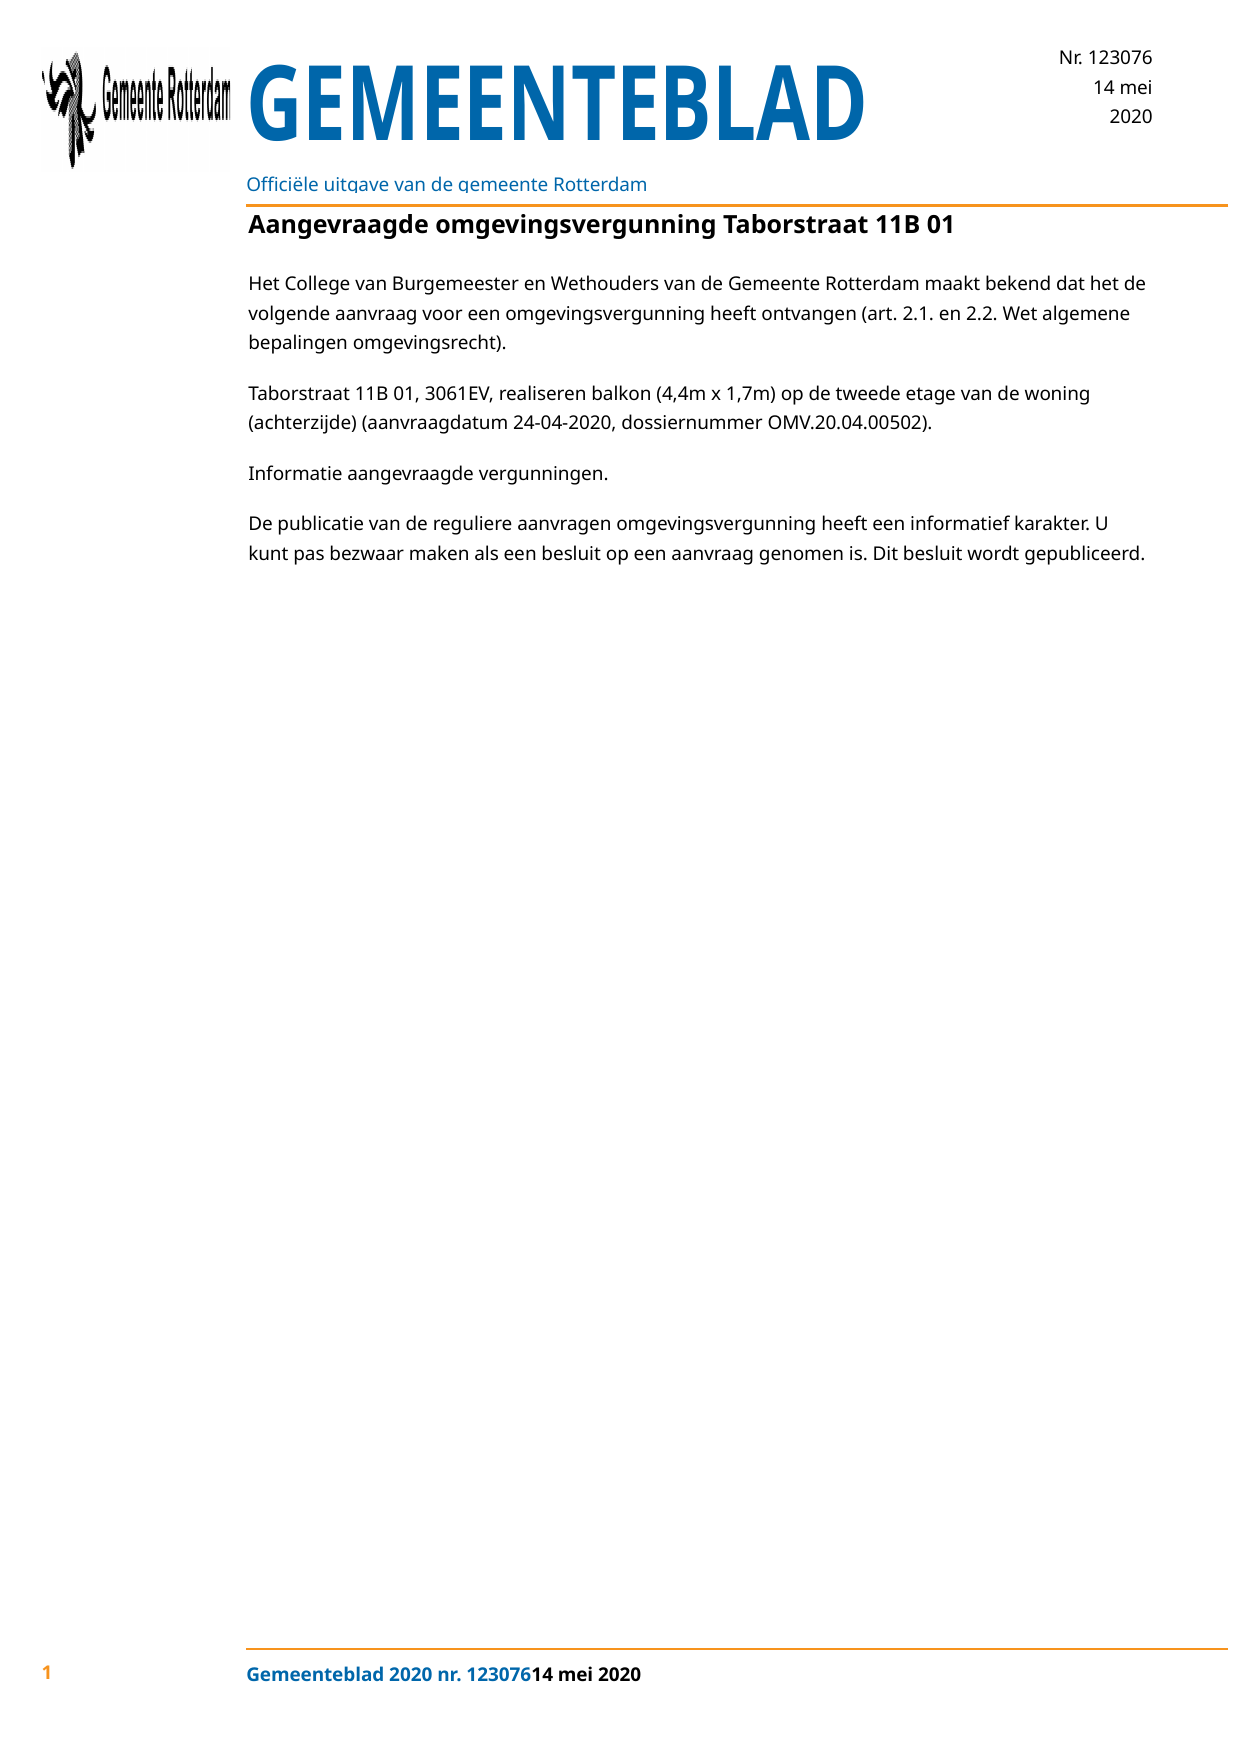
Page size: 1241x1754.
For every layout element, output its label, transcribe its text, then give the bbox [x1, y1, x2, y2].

text De publicatie van de reguliere aanvragen omgevingsvergunning heeft een informatief karakter. U kunt pas bezwaar maken als een besluit op een aanvraag genomen is. Dit besluit wordt gepubliceerd. [248, 510, 1152, 566]
text Taborstraat 11B 01, 3061EV, realiseren balkon (4,4m x 1,7m) op de tweede etage van de woning (achterzijde) (aanvraagdatum 24-04-2020, dossiernummer OMV.20.04.00502). [248, 380, 1152, 435]
text Informatie aangevraagde vergunningen. [248, 460, 1152, 486]
text Aangevraagde omgevingsvergunning Taborstraat 11B 01 [248, 207, 1152, 241]
picture [41, 47, 231, 172]
text Het College van Burgemeester en Wethouders van de Gemeente Rotterdam maakt bekend dat het de volgende aanvraag voor een omgevingsvergunning heeft ontvangen (art. 2.1. en 2.2. Wet algemene bepalingen omgevingsrecht). [248, 270, 1152, 355]
